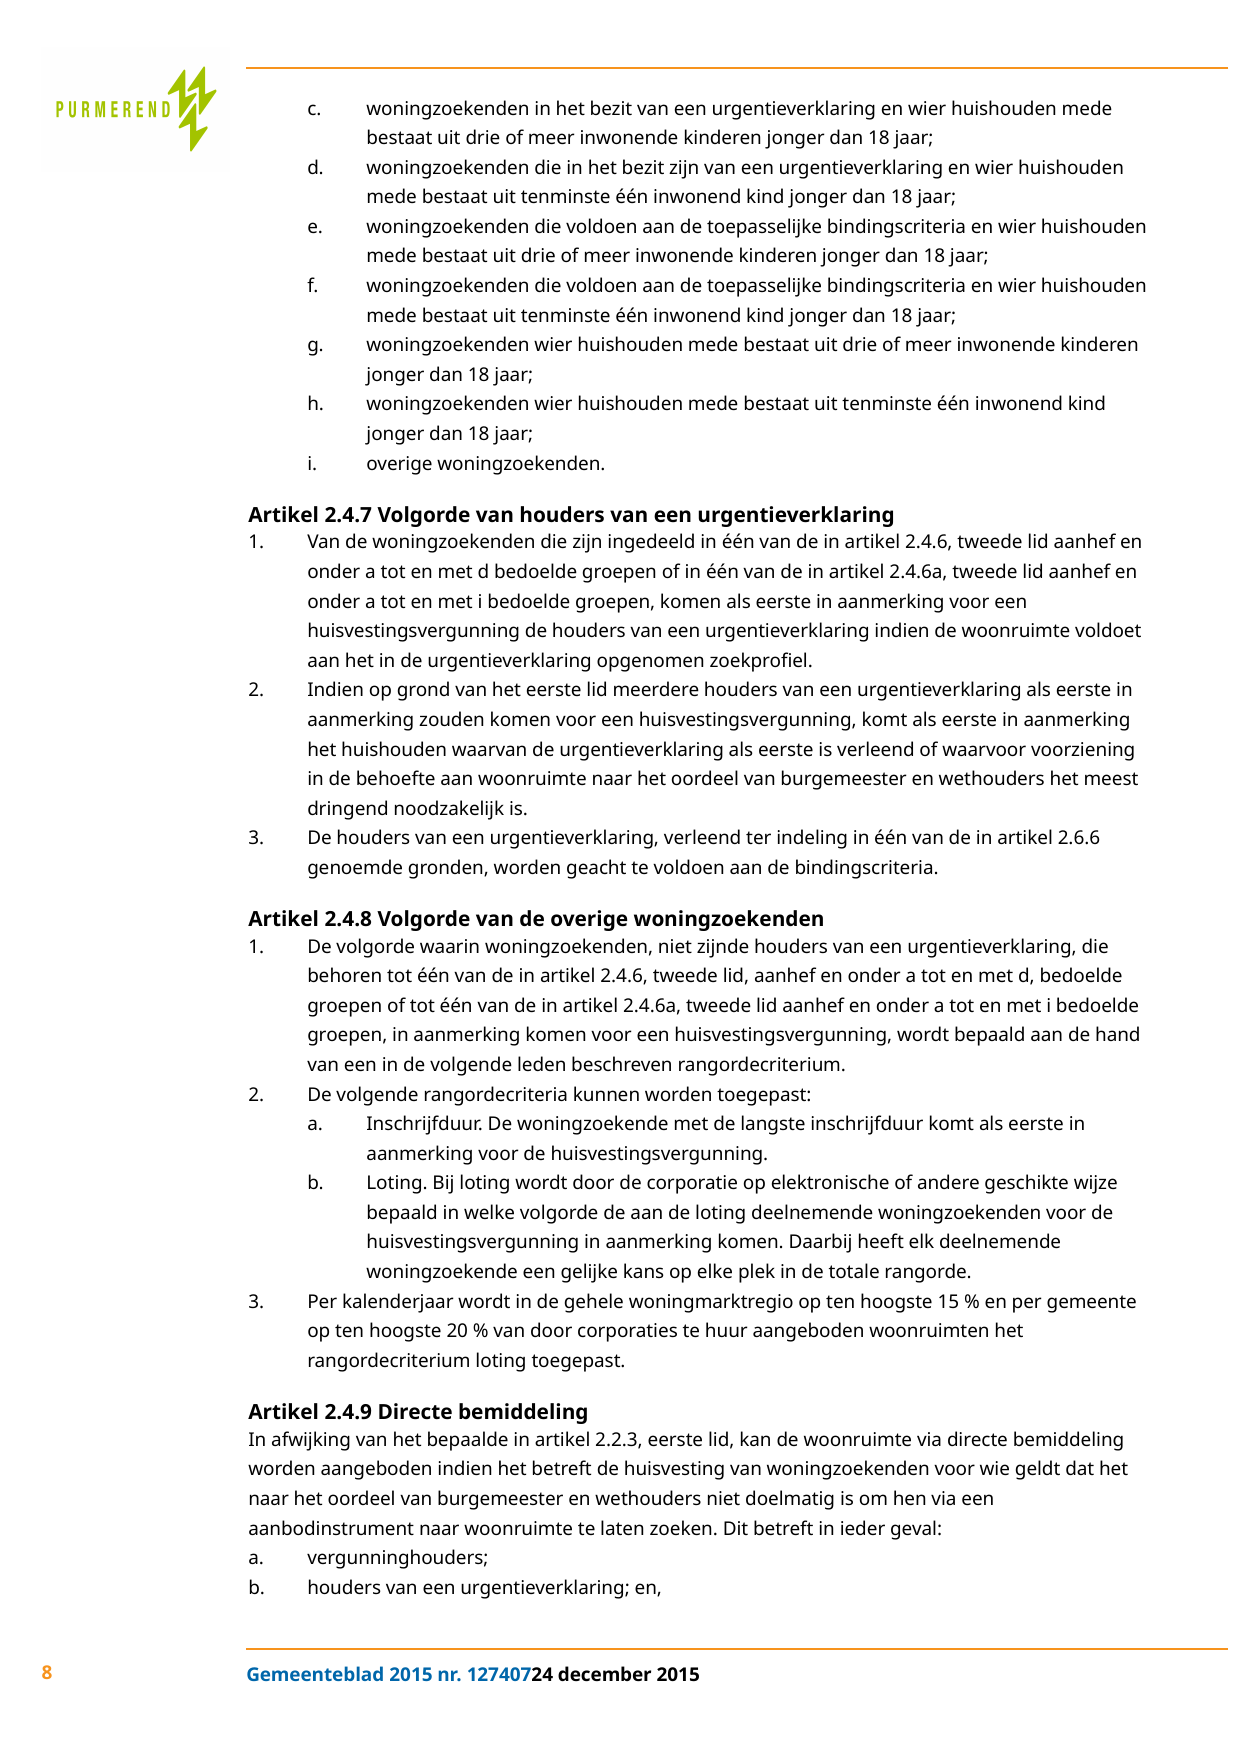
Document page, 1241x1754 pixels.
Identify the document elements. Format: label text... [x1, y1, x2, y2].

text Artikel 2.4.9 Directe bemiddeling [248, 1397, 1152, 1426]
list Indien op grond van het eerste lid meerdere houders van een urgentieverklaring als eerste in aanmerking zouden komen voor een huisvestingsvergunning, komt als eerste in aanmerking het huishouden waarvan de urgentieverklaring als eerste is verleend of waarvoor voorziening in de behoefte aan woonruimte naar het oordeel van burgemeester en wethouders het meest dringend noodzakelijk is. [248, 677, 1152, 821]
picture [41, 47, 231, 172]
list woningzoekenden die in het bezit zijn van een urgentieverklaring en wier huishouden mede bestaat uit tenminste één inwonend kind jonger dan 18 jaar; [307, 154, 1152, 209]
list De volgende rangordecriteria kunnen worden toegepast: [248, 1081, 1152, 1107]
text Artikel 2.4.8 Volgorde van de overige woningzoekenden [248, 904, 1152, 933]
list woningzoekenden in het bezit van een urgentieverklaring en wier huishouden mede bestaat uit drie of meer inwonende kinderen jonger dan 18 jaar; [307, 95, 1152, 150]
list Van de woningzoekenden die zijn ingedeeld in één van de in artikel 2.4.6, tweede lid aanhef en onder a tot en met d bedoelde groepen of in één van de in artikel 2.4.6a, tweede lid aanhef en onder a tot en met i bedoelde groepen, komen als eerste in aanmerking voor een huisvestingsvergunning de houders van een urgentieverklaring indien de woonruimte voldoet aan het in de urgentieverklaring opgenomen zoekprofiel. [248, 529, 1152, 673]
list houders van een urgentieverklaring; en, [248, 1574, 1152, 1599]
list De volgorde waarin woningzoekenden, niet zijnde houders van een urgentieverklaring, die behoren tot één van de in artikel 2.4.6, tweede lid, aanhef en onder a tot en met d, bedoelde groepen of tot één van de in artikel 2.4.6a, tweede lid aanhef en onder a tot en met i bedoelde groepen, in aanmerking komen voor een huisvestingsvergunning, wordt bepaald aan de hand van een in de volgende leden beschreven rangordecriterium. [248, 933, 1152, 1077]
list woningzoekenden die voldoen aan de toepasselijke bindingscriteria en wier huishouden mede bestaat uit drie of meer inwonende kinderen jonger dan 18 jaar; [307, 213, 1152, 268]
list overige woningzoekenden. [307, 450, 1152, 476]
list woningzoekenden wier huishouden mede bestaat uit drie of meer inwonende kinderen jonger dan 18 jaar; [307, 331, 1152, 387]
list vergunninghouders; [248, 1544, 1152, 1570]
text In afwijking van het bepaalde in artikel 2.2.3, eerste lid, kan de woonruimte via directe bemiddeling worden aangeboden indien het betreft de huisvesting van woningzoekenden voor wie geldt dat het naar het oordeel van burgemeester en wethouders niet doelmatig is om hen via een aanbodinstrument naar woonruimte te laten zoeken. Dit betreft in ieder geval: [248, 1426, 1152, 1540]
list Inschrijfduur. De woningzoekende met de langste inschrijfduur komt als eerste in aanmerking voor de huisvestingsvergunning. [307, 1110, 1152, 1166]
text Artikel 2.4.7 Volgorde van houders van een urgentieverklaring [248, 500, 1152, 529]
list Per kalenderjaar wordt in de gehele woningmarktregio op ten hoogste 15 % en per gemeente op ten hoogste 20 % van door corporaties te huur aangeboden woonruimten het rangordecriterium loting toegepast. [248, 1288, 1152, 1373]
list woningzoekenden wier huishouden mede bestaat uit tenminste één inwonend kind jonger dan 18 jaar; [307, 391, 1152, 446]
list Loting. Bij loting wordt door de corporatie op elektronische of andere geschikte wijze bepaald in welke volgorde de aan de loting deelnemende woningzoekenden voor de huisvestingsvergunning in aanmerking komen. Daarbij heeft elk deelnemende woningzoekende een gelijke kans op elke plek in de totale rangorde. [307, 1169, 1152, 1284]
list De houders van een urgentieverklaring, verleend ter indeling in één van de in artikel 2.6.6 genoemde gronden, worden geacht te voldoen aan de bindingscriteria. [248, 824, 1152, 880]
list woningzoekenden die voldoen aan de toepasselijke bindingscriteria en wier huishouden mede bestaat uit tenminste één inwonend kind jonger dan 18 jaar; [307, 272, 1152, 328]
